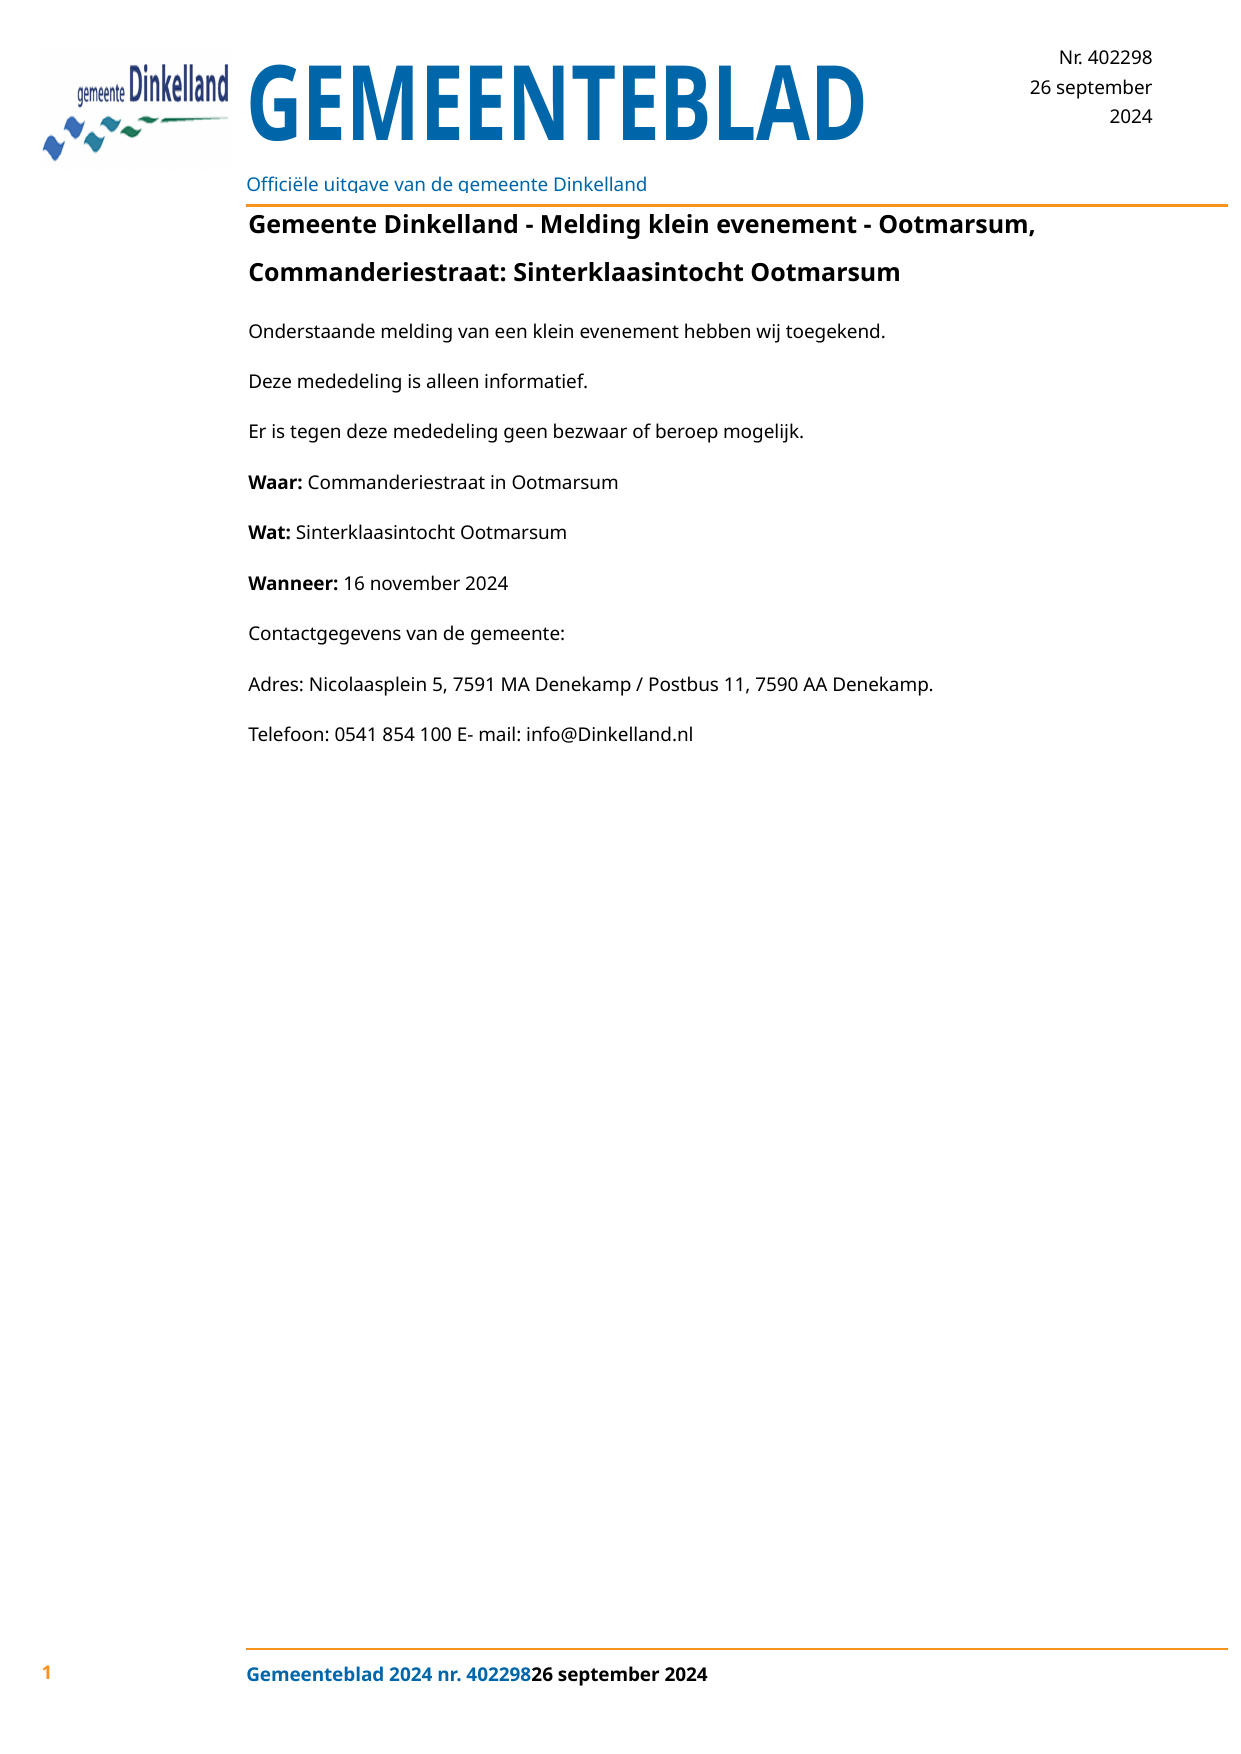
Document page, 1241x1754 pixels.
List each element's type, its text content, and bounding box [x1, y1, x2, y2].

picture [41, 47, 231, 172]
text Adres: Nicolaasplein 5, 7591 MA Denekamp / Postbus 11, 7590 AA Denekamp. [248, 671, 1152, 697]
text Gemeente Dinkelland - Melding klein evenement - Ootmarsum, Commanderiestraat: Sinterklaasintocht Ootmarsum [248, 207, 1152, 288]
text Wanneer: 16 november 2024 [248, 570, 1152, 596]
text Onderstaande melding van een klein evenement hebben wij toegekend. [248, 318, 1152, 344]
text Deze mededeling is alleen informatief. [248, 368, 1152, 394]
text Waar: Commanderiestraat in Ootmarsum [248, 469, 1152, 495]
text Contactgegevens van de gemeente: [248, 620, 1152, 646]
text Er is tegen deze mededeling geen bezwaar of beroep mogelijk. [248, 419, 1152, 444]
text Wat: Sinterklaasintocht Ootmarsum [248, 519, 1152, 545]
text Telefoon: 0541 854 100 E- mail: info@Dinkelland.nl [248, 721, 1152, 747]
